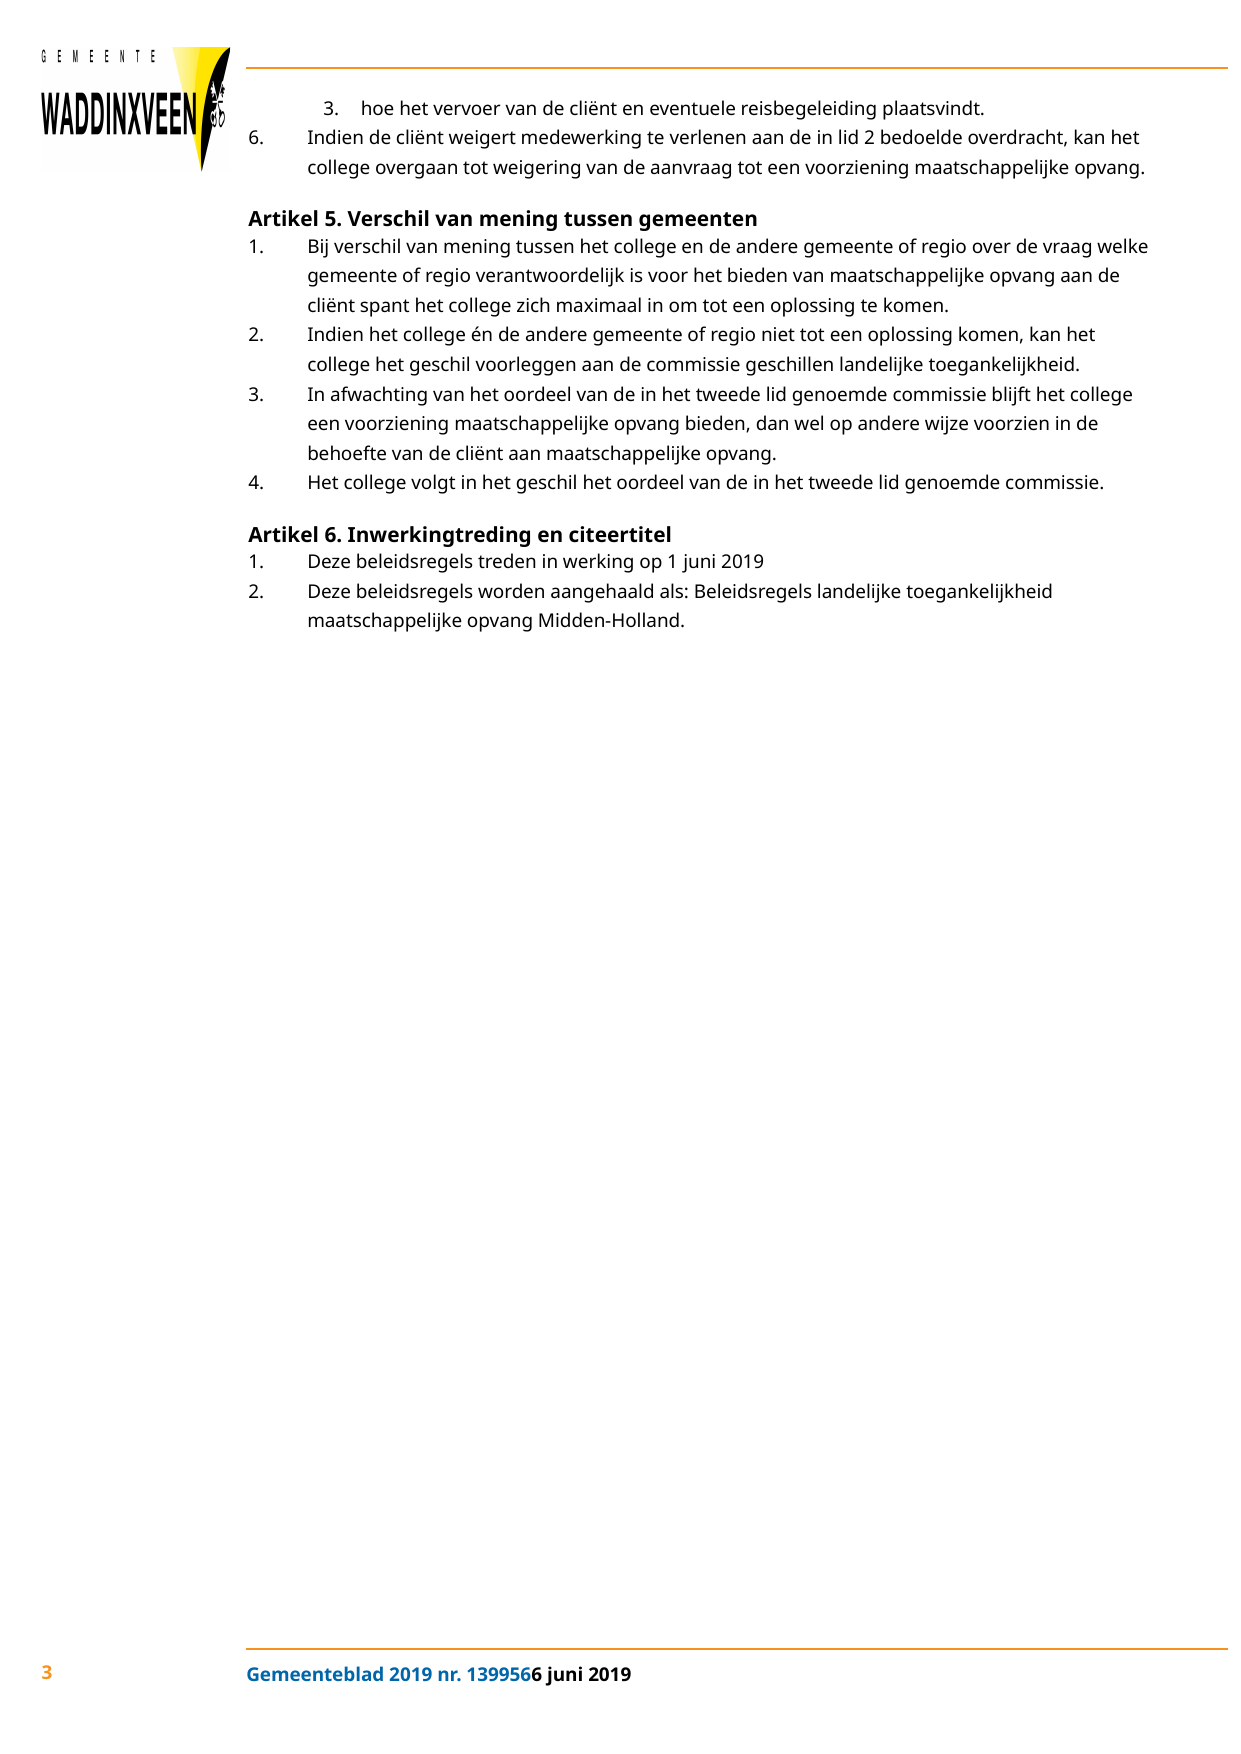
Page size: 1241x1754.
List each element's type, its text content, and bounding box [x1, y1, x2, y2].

list In afwachting van het oordeel van de in het tweede lid genoemde commissie blijft het college een voorziening maatschappelijke opvang bieden, dan wel op andere wijze voorzien in de behoefte van de cliënt aan maatschappelijke opvang. [248, 381, 1152, 466]
list hoe het vervoer van de cliënt en eventuele reisbegeleiding plaatsvindt. [323, 95, 1152, 121]
text Artikel 6. Inwerkingtreding en citeertitel [248, 520, 1152, 548]
list Deze beleidsregels worden aangehaald als: Beleidsregels landelijke toegankelijkheid maatschappelijke opvang Midden-Holland. [248, 578, 1152, 633]
text Artikel 5. Verschil van mening tussen gemeenten [248, 204, 1152, 233]
list Het college volgt in het geschil het oordeel van de in het tweede lid genoemde commissie. [248, 469, 1152, 495]
list Deze beleidsregels treden in werking op 1 juni 2019 [248, 548, 1152, 574]
list Bij verschil van mening tussen het college en de andere gemeente of regio over de vraag welke gemeente of regio verantwoordelijk is voor het bieden van maatschappelijke opvang aan de cliënt spant het college zich maximaal in om tot een oplossing te komen. [248, 233, 1152, 318]
list Indien het college én de andere gemeente of regio niet tot een oplossing komen, kan het college het geschil voorleggen aan de commissie geschillen landelijke toegankelijkheid. [248, 322, 1152, 377]
list Indien de cliënt weigert medewerking te verlenen aan de in lid 2 bedoelde overdracht, kan het college overgaan tot weigering van de aanvraag tot een voorziening maatschappelijke opvang. [248, 124, 1152, 180]
picture [41, 47, 231, 172]
